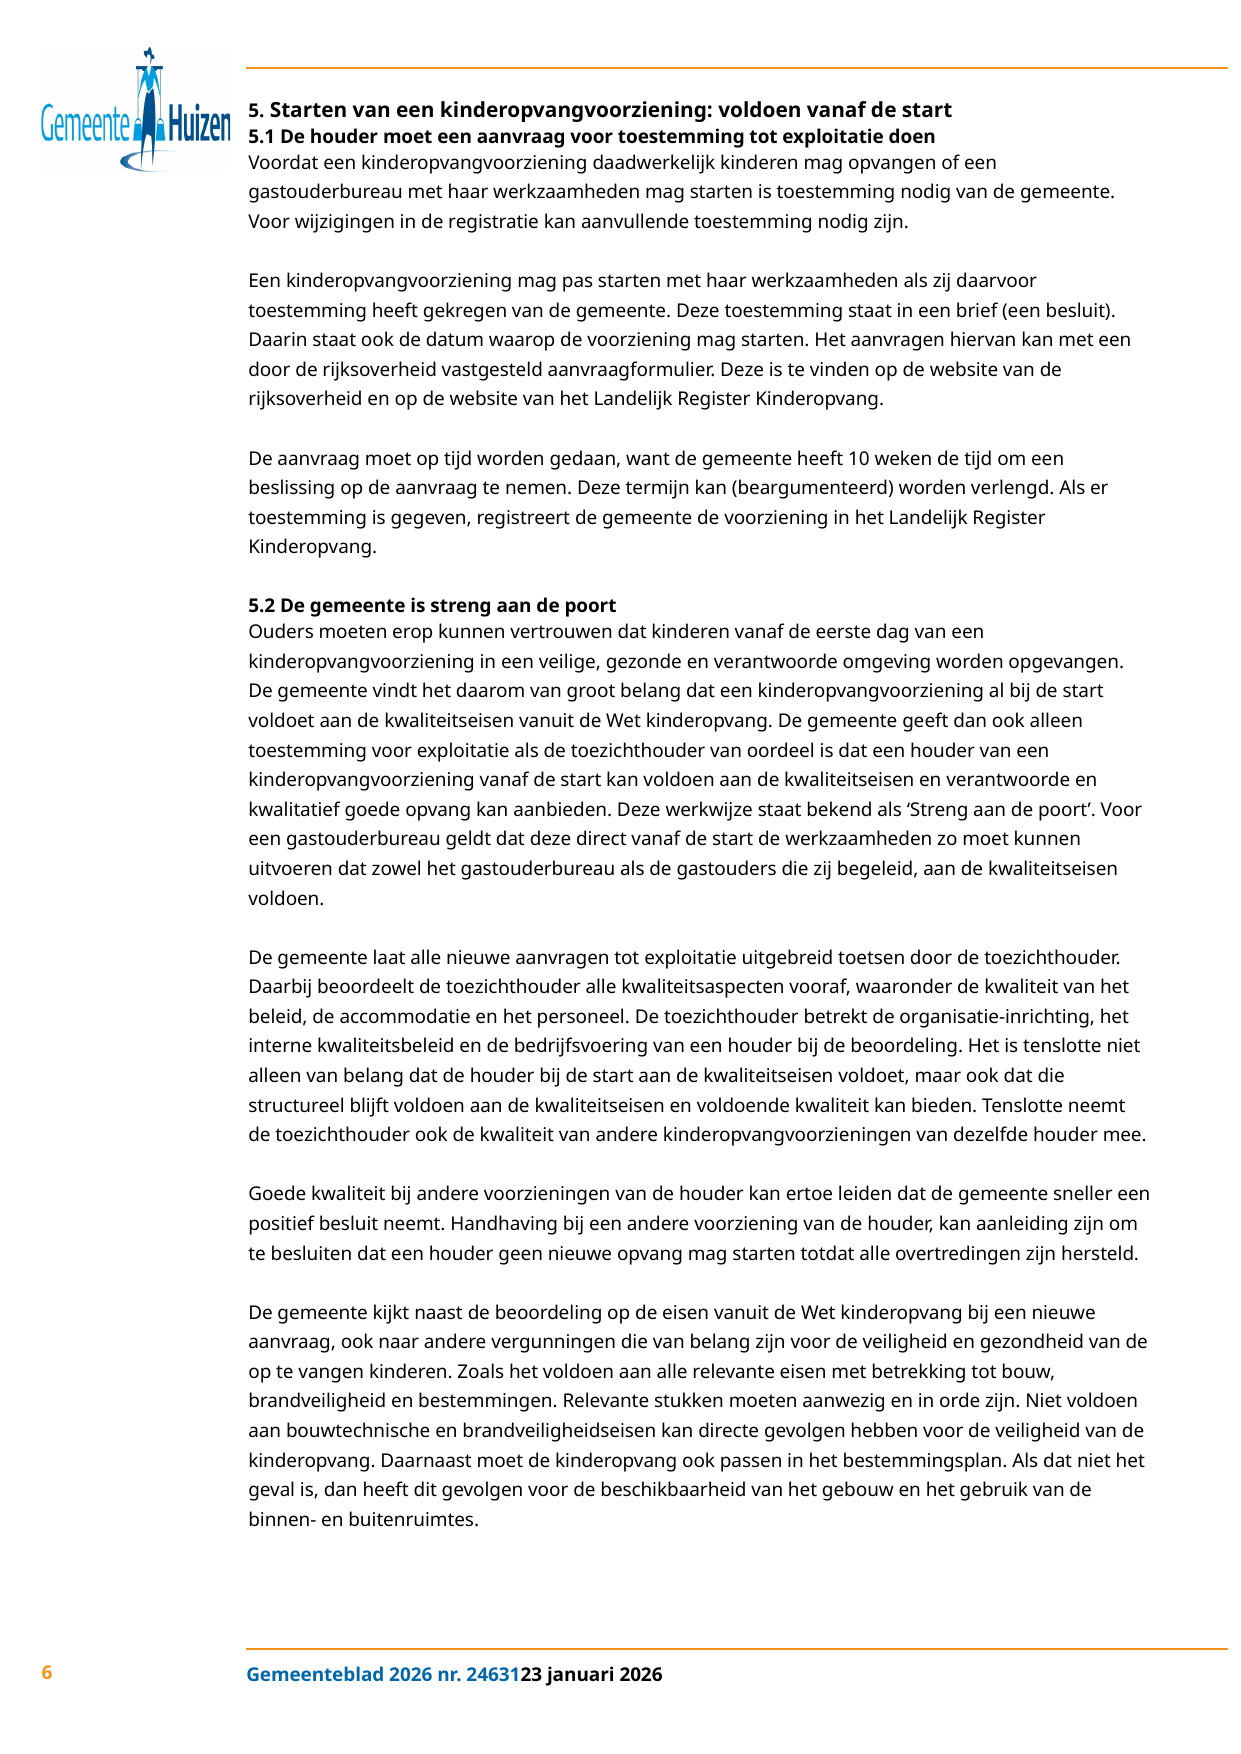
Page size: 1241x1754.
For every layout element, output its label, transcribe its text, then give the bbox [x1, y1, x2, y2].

text 5.2 De gemeente is streng aan de poort [248, 593, 1152, 618]
text Goede kwaliteit bij andere voorzieningen van de houder kan ertoe leiden dat de gemeente sneller een positief besluit neemt. Handhaving bij een andere voorziening van de houder, kan aanleiding zijn om te besluiten dat een houder geen nieuwe opvang mag starten totdat alle overtredingen zijn hersteld. [248, 1181, 1152, 1265]
text De gemeente laat alle nieuwe aanvragen tot exploitatie uitgebreid toetsen door de toezichthouder. Daarbij beoordeelt de toezichthouder alle kwaliteitsaspecten vooraf, waaronder de kwaliteit van het beleid, de accommodatie en het personeel. De toezichthouder betrekt de organisatie-inrichting, het interne kwaliteitsbeleid en de bedrijfsvoering van een houder bij de beoordeling. Het is tenslotte niet alleen van belang dat de houder bij de start aan de kwaliteitseisen voldoet, maar ook dat die structureel blijft voldoen aan de kwaliteitseisen en voldoende kwaliteit kan bieden. Tenslotte neemt de toezichthouder ook de kwaliteit van andere kinderopvangvoorzieningen van dezelfde houder mee. [248, 944, 1152, 1147]
text Ouders moeten erop kunnen vertrouwen dat kinderen vanaf de eerste dag van een kinderopvangvoorziening in een veilige, gezonde en verantwoorde omgeving worden opgevangen. De gemeente vindt het daarom van groot belang dat een kinderopvangvoorziening al bij de start voldoet aan de kwaliteitseisen vanuit de Wet kinderopvang. De gemeente geeft dan ook alleen toestemming voor exploitatie als de toezichthouder van oordeel is dat een houder van een kinderopvangvoorziening vanaf de start kan voldoen aan de kwaliteitseisen en verantwoorde en kwalitatief goede opvang kan aanbieden. Deze werkwijze staat bekend als ‘Streng aan de poort’. Voor een gastouderbureau geldt dat deze direct vanaf de start de werkzaamheden zo moet kunnen uitvoeren dat zowel het gastouderbureau als de gastouders die zij begeleid, aan de kwaliteitseisen voldoen. [248, 618, 1152, 910]
text Voordat een kinderopvangvoorziening daadwerkelijk kinderen mag opvangen of een gastouderbureau met haar werkzaamheden mag starten is toestemming nodig van de gemeente. Voor wijzigingen in de registratie kan aanvullende toestemming nodig zijn. [248, 149, 1152, 234]
picture [41, 47, 231, 172]
text Een kinderopvangvoorziening mag pas starten met haar werkzaamheden als zij daarvoor toestemming heeft gekregen van de gemeente. Deze toestemming staat in een brief (een besluit). Daarin staat ook de datum waarop de voorziening mag starten. Het aanvragen hiervan kan met een door de rijksoverheid vastgesteld aanvraagformulier. Deze is te vinden op de website van de rijksoverheid en op de website van het Landelijk Register Kinderopvang. [248, 267, 1152, 411]
text 5.1 De houder moet een aanvraag voor toestemming tot exploitatie doen [248, 123, 1152, 149]
text De aanvraag moet op tijd worden gedaan, want de gemeente heeft 10 weken de tijd om een beslissing op de aanvraag te nemen. Deze termijn kan (beargumenteerd) worden verlengd. Als er toestemming is gegeven, registreert de gemeente de voorziening in het Landelijk Register Kinderopvang. [248, 445, 1152, 559]
text De gemeente kijkt naast de beoordeling op de eisen vanuit de Wet kinderopvang bij een nieuwe aanvraag, ook naar andere vergunningen die van belang zijn voor de veiligheid en gezondheid van de op te vangen kinderen. Zoals het voldoen aan alle relevante eisen met betrekking tot bouw, brandveiligheid en bestemmingen. Relevante stukken moeten aanwezig en in orde zijn. Niet voldoen aan bouwtechnische en brandveiligheidseisen kan directe gevolgen hebben voor de veiligheid van de kinderopvang. Daarnaast moet de kinderopvang ook passen in het bestemmingsplan. Als dat niet het geval is, dan heeft dit gevolgen voor de beschikbaarheid van het gebouw en het gebruik van de binnen- en buitenruimtes. [248, 1299, 1152, 1532]
text 5. Starten van een kinderopvangvoorziening: voldoen vanaf de start [248, 95, 1152, 123]
